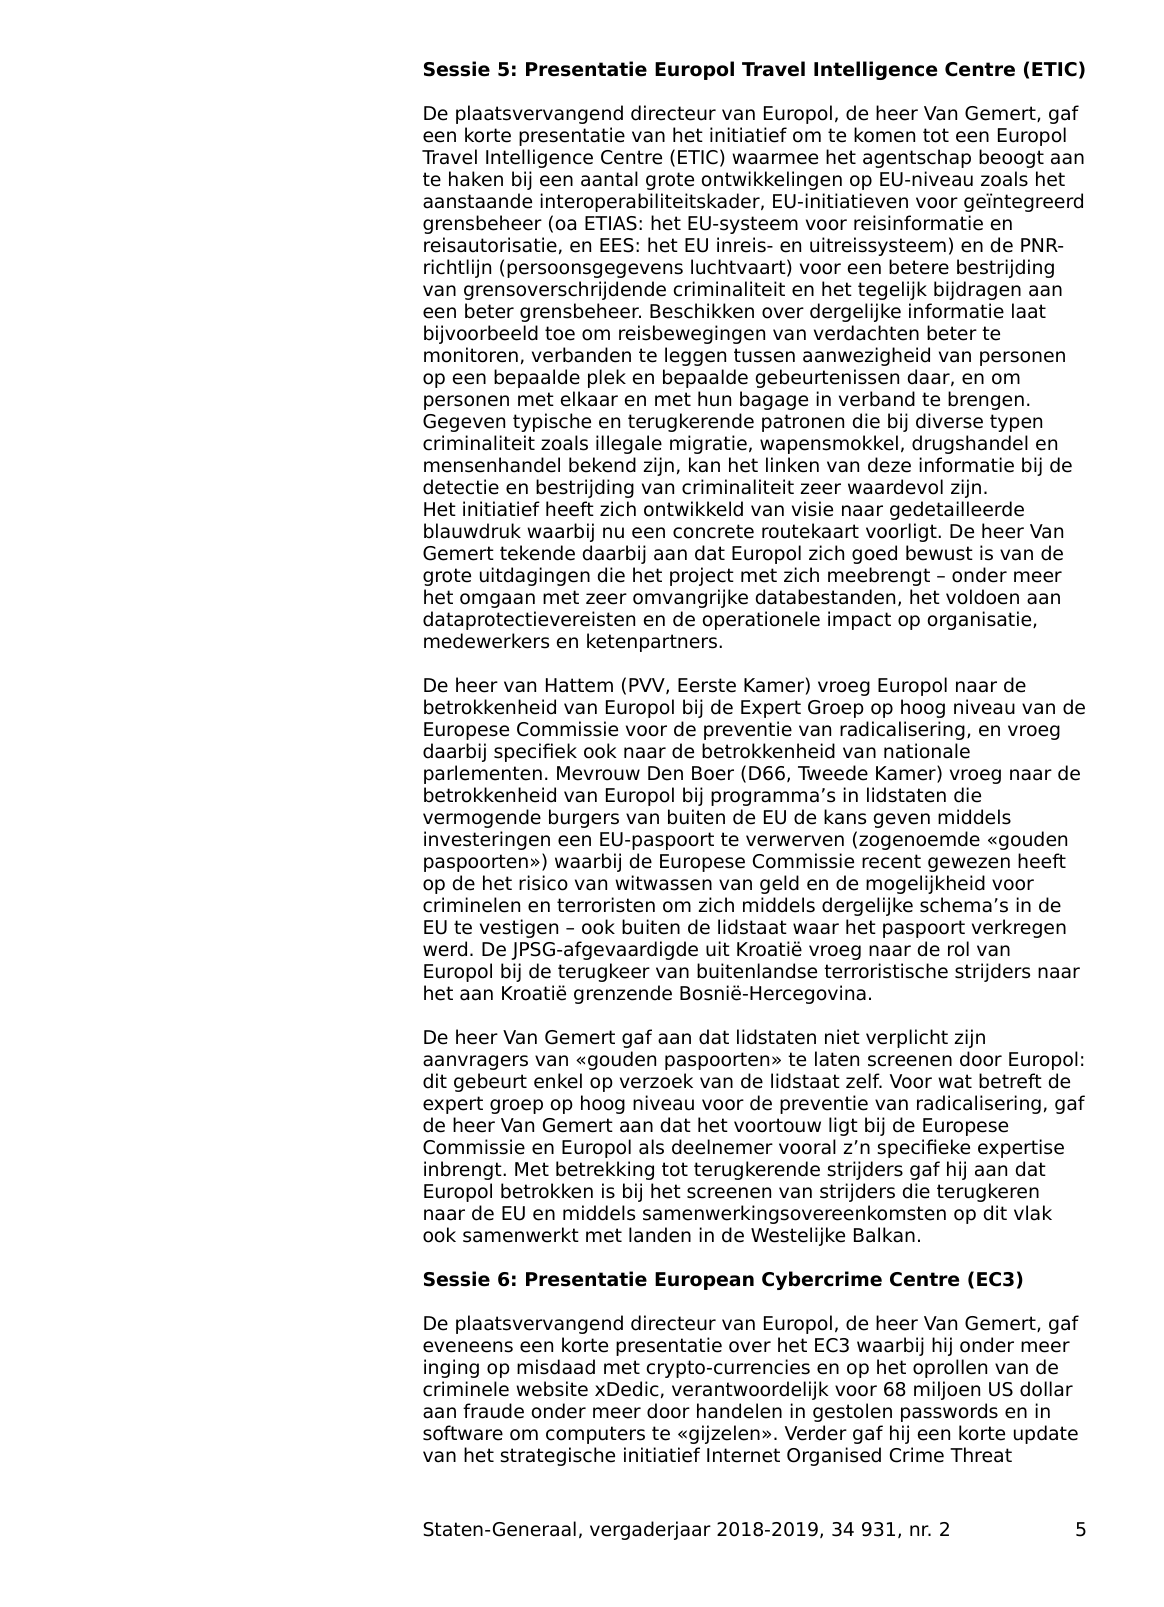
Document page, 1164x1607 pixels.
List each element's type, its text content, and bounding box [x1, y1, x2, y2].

text De plaatsvervangend directeur van Europol, de heer Van Gemert, gaf eveneens een korte presentatie over het EC3 waarbij hij onder meer inging op misdaad met crypto-currencies en op het oprollen van de criminele website xDedic, verantwoordelijk voor 68 miljoen US dollar aan fraude onder meer door handelen in gestolen passwords en in software om computers te «gijzelen». Verder gaf hij een korte update van het strategische initiatief Internet Organised Crime Threat [422, 1313, 1087, 1467]
subtitle Sessie 6: Presentatie European Cybercrime Centre (EC3) [422, 1269, 1087, 1291]
text Het initiatief heeft zich ontwikkeld van visie naar gedetailleerde blauwdruk waarbij nu een concrete routekaart voorligt. De heer Van Gemert tekende daarbij aan dat Europol zich goed bewust is van de grote uitdagingen die het project met zich meebrengt – onder meer het omgaan met zeer omvangrijke databestanden, het voldoen aan dataprotectievereisten en de operationele impact op organisatie, medewerkers en ketenpartners. [422, 499, 1087, 653]
subtitle Sessie 5: Presentatie Europol Travel Intelligence Centre (ETIC) [422, 59, 1087, 81]
text De heer Van Gemert gaf aan dat lidstaten niet verplicht zijn aanvragers van «gouden paspoorten» te laten screenen door Europol: dit gebeurt enkel op verzoek van de lidstaat zelf. Voor wat betreft de expert groep op hoog niveau voor de preventie van radicalisering, gaf de heer Van Gemert aan dat het voortouw ligt bij de Europese Commissie en Europol als deelnemer vooral z’n specifieke expertise inbrengt. Met betrekking tot terugkerende strijders gaf hij aan dat Europol betrokken is bij het screenen van strijders die terugkeren naar de EU en middels samenwerkingsovereenkomsten op dit vlak ook samenwerkt met landen in de Westelijke Balkan. [422, 1027, 1087, 1247]
text De plaatsvervangend directeur van Europol, de heer Van Gemert, gaf een korte presentatie van het initiatief om te komen tot een Europol Travel Intelligence Centre (ETIC) waarmee het agentschap beoogt aan te haken bij een aantal grote ontwikkelingen op EU-niveau zoals het aanstaande interoperabiliteitskader, EU-initiatieven voor geïntegreerd grensbeheer (oa ETIAS: het EU-systeem voor reisinformatie en reisautorisatie, en EES: het EU inreis- en uitreissysteem) en de PNR-richtlijn (persoonsgegevens luchtvaart) voor een betere bestrijding van grensoverschrijdende criminaliteit en het tegelijk bijdragen aan een beter grensbeheer. Beschikken over dergelijke informatie laat bijvoorbeeld toe om reisbewegingen van verdachten beter te monitoren, verbanden te leggen tussen aanwezigheid van personen op een bepaalde plek en bepaalde gebeurtenissen daar, en om personen met elkaar en met hun bagage in verband te brengen. Gegeven typische en terugkerende patronen die bij diverse typen criminaliteit zoals illegale migratie, wapensmokkel, drugshandel en mensenhandel bekend zijn, kan het linken van deze informatie bij de detectie en bestrijding van criminaliteit zeer waardevol zijn. [422, 103, 1087, 499]
text De heer van Hattem (PVV, Eerste Kamer) vroeg Europol naar de betrokkenheid van Europol bij de Expert Groep op hoog niveau van de Europese Commissie voor de preventie van radicalisering, en vroeg daarbij specifiek ook naar de betrokkenheid van nationale parlementen. Mevrouw Den Boer (D66, Tweede Kamer) vroeg naar de betrokkenheid van Europol bij programma’s in lidstaten die vermogende burgers van buiten de EU de kans geven middels investeringen een EU-paspoort te verwerven (zogenoemde «gouden paspoorten») waarbij de Europese Commissie recent gewezen heeft op de het risico van witwassen van geld en de mogelijkheid voor criminelen en terroristen om zich middels dergelijke schema’s in de EU te vestigen – ook buiten de lidstaat waar het paspoort verkregen werd. De JPSG-afgevaardigde uit Kroatië vroeg naar de rol van Europol bij de terugkeer van buitenlandse terroristische strijders naar het aan Kroatië grenzende Bosnië-Hercegovina. [422, 675, 1087, 1004]
